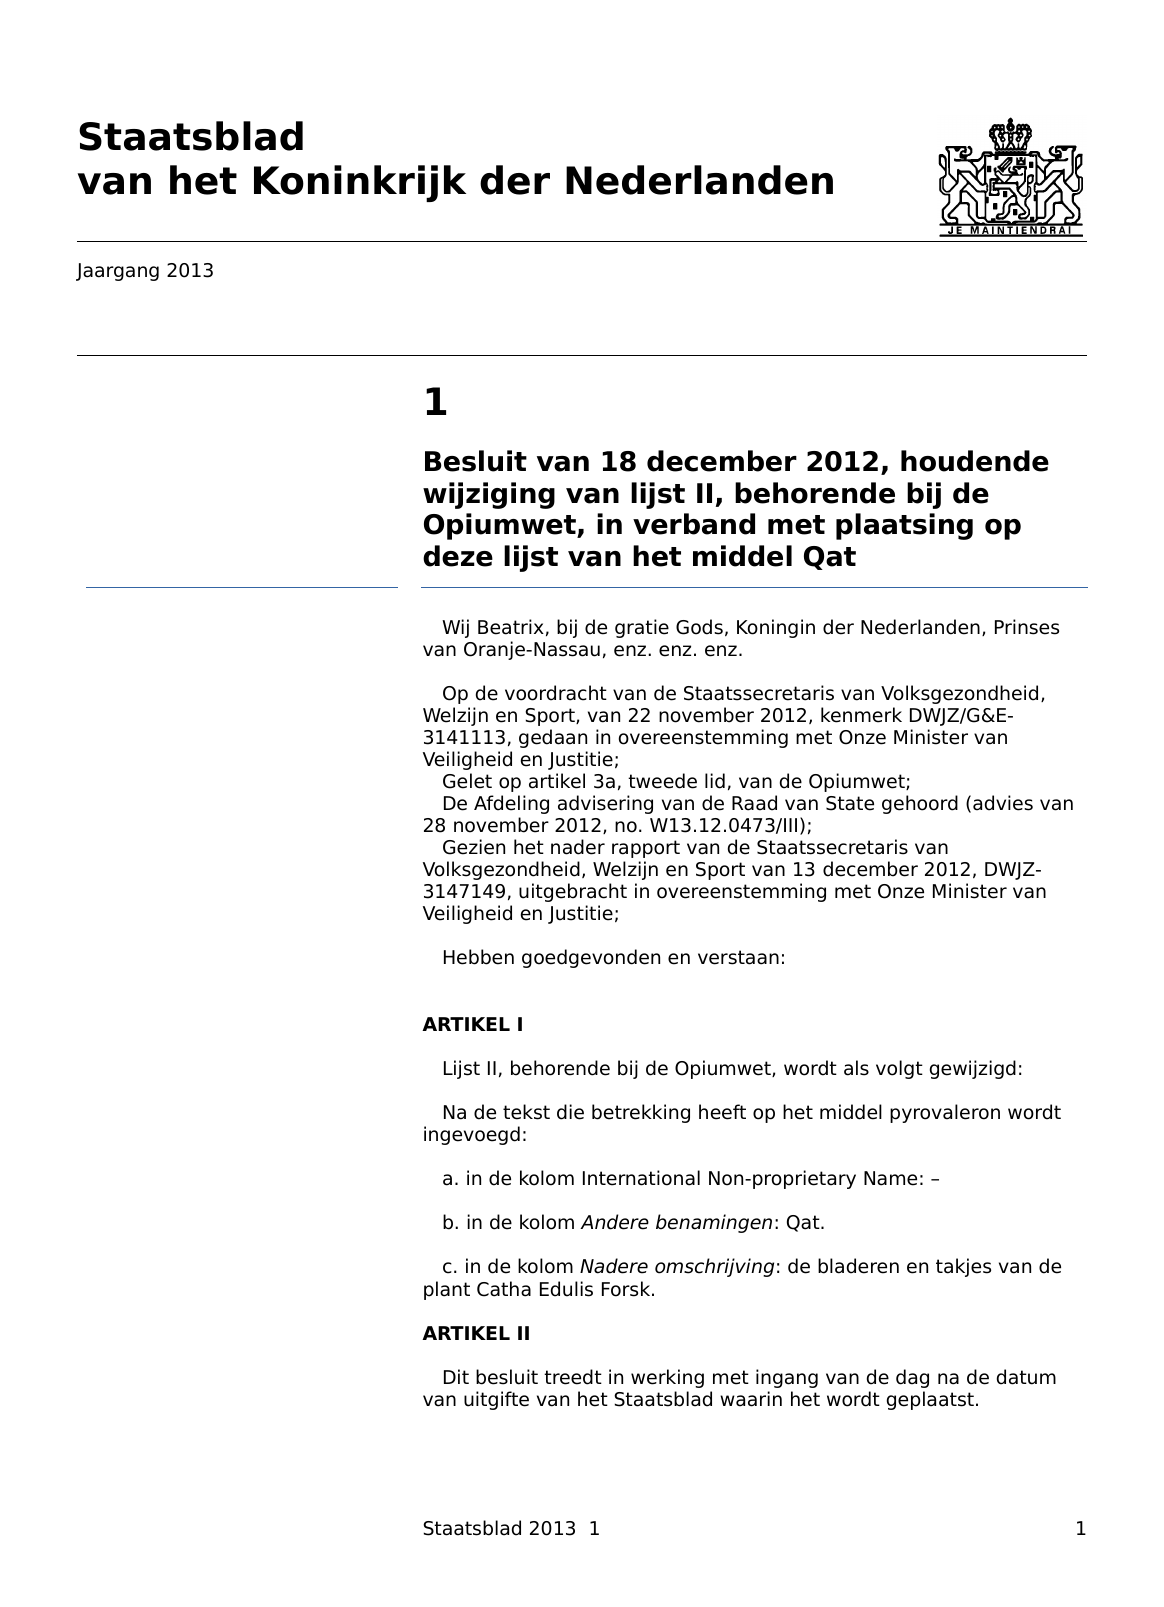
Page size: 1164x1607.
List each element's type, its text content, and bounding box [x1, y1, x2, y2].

subtitle ARTIKEL II [422, 1323, 1087, 1344]
text c. in de kolom Nadere omschrijving: de bladeren en takjes van de plant Catha Edulis Forsk. [422, 1256, 1087, 1300]
table_header [886, 100, 1087, 241]
text b. in de kolom Andere benamingen: Qat. [422, 1212, 1087, 1234]
text a. in de kolom International Non-proprietary Name: – [422, 1168, 1087, 1190]
picture [936, 115, 1087, 240]
text De Afdeling advisering van de Raad van State gehoord (advies van 28 november 2012, no. W13.12.0473/III); [422, 793, 1087, 837]
subtitle ARTIKEL I [422, 1014, 1087, 1036]
subtitle 1 [422, 381, 1087, 424]
text Gelet op artikel 3a, tweede lid, van de Opiumwet; [422, 771, 1087, 793]
table_cell Jaargang 2013 [77, 242, 1087, 355]
text Dit besluit treedt in werking met ingang van de dag na de datum van uitgifte van het Staatsblad waarin het wordt geplaatst. [422, 1367, 1087, 1411]
text Wij Beatrix, bij de gratie Gods, Koningin der Nederlanden, Prinses van Oranje-Nassau, enz. enz. enz. [422, 617, 1087, 661]
text Lijst II, behorende bij de Opiumwet, wordt als volgt gewijzigd: [422, 1058, 1087, 1080]
text Op de voordracht van de Staatssecretaris van Volksgezondheid, Welzijn en Sport, van 22 november 2012, kenmerk DWJZ/G&E-3141113, gedaan in overeenstemming met Onze Minister van Veiligheid en Justitie; [422, 683, 1087, 771]
table_header Staatsblad van het Koninkrijk der Nederlanden [77, 100, 886, 241]
text Gezien het nader rapport van de Staatssecretaris van Volksgezondheid, Welzijn en Sport van 13 december 2012, DWJZ-3147149, uitgebracht in overeenstemming met Onze Minister van Veiligheid en Justitie; [422, 837, 1087, 925]
text Besluit van 18 december 2012, houdende wijziging van lijst II, behorende bij de Opiumwet, in verband met plaatsing op deze lijst van het middel Qat [422, 447, 1087, 573]
text Na de tekst die betrekking heeft op het middel pyrovaleron wordt ingevoegd: [422, 1102, 1087, 1146]
text Hebben goedgevonden en verstaan: [422, 947, 1087, 969]
